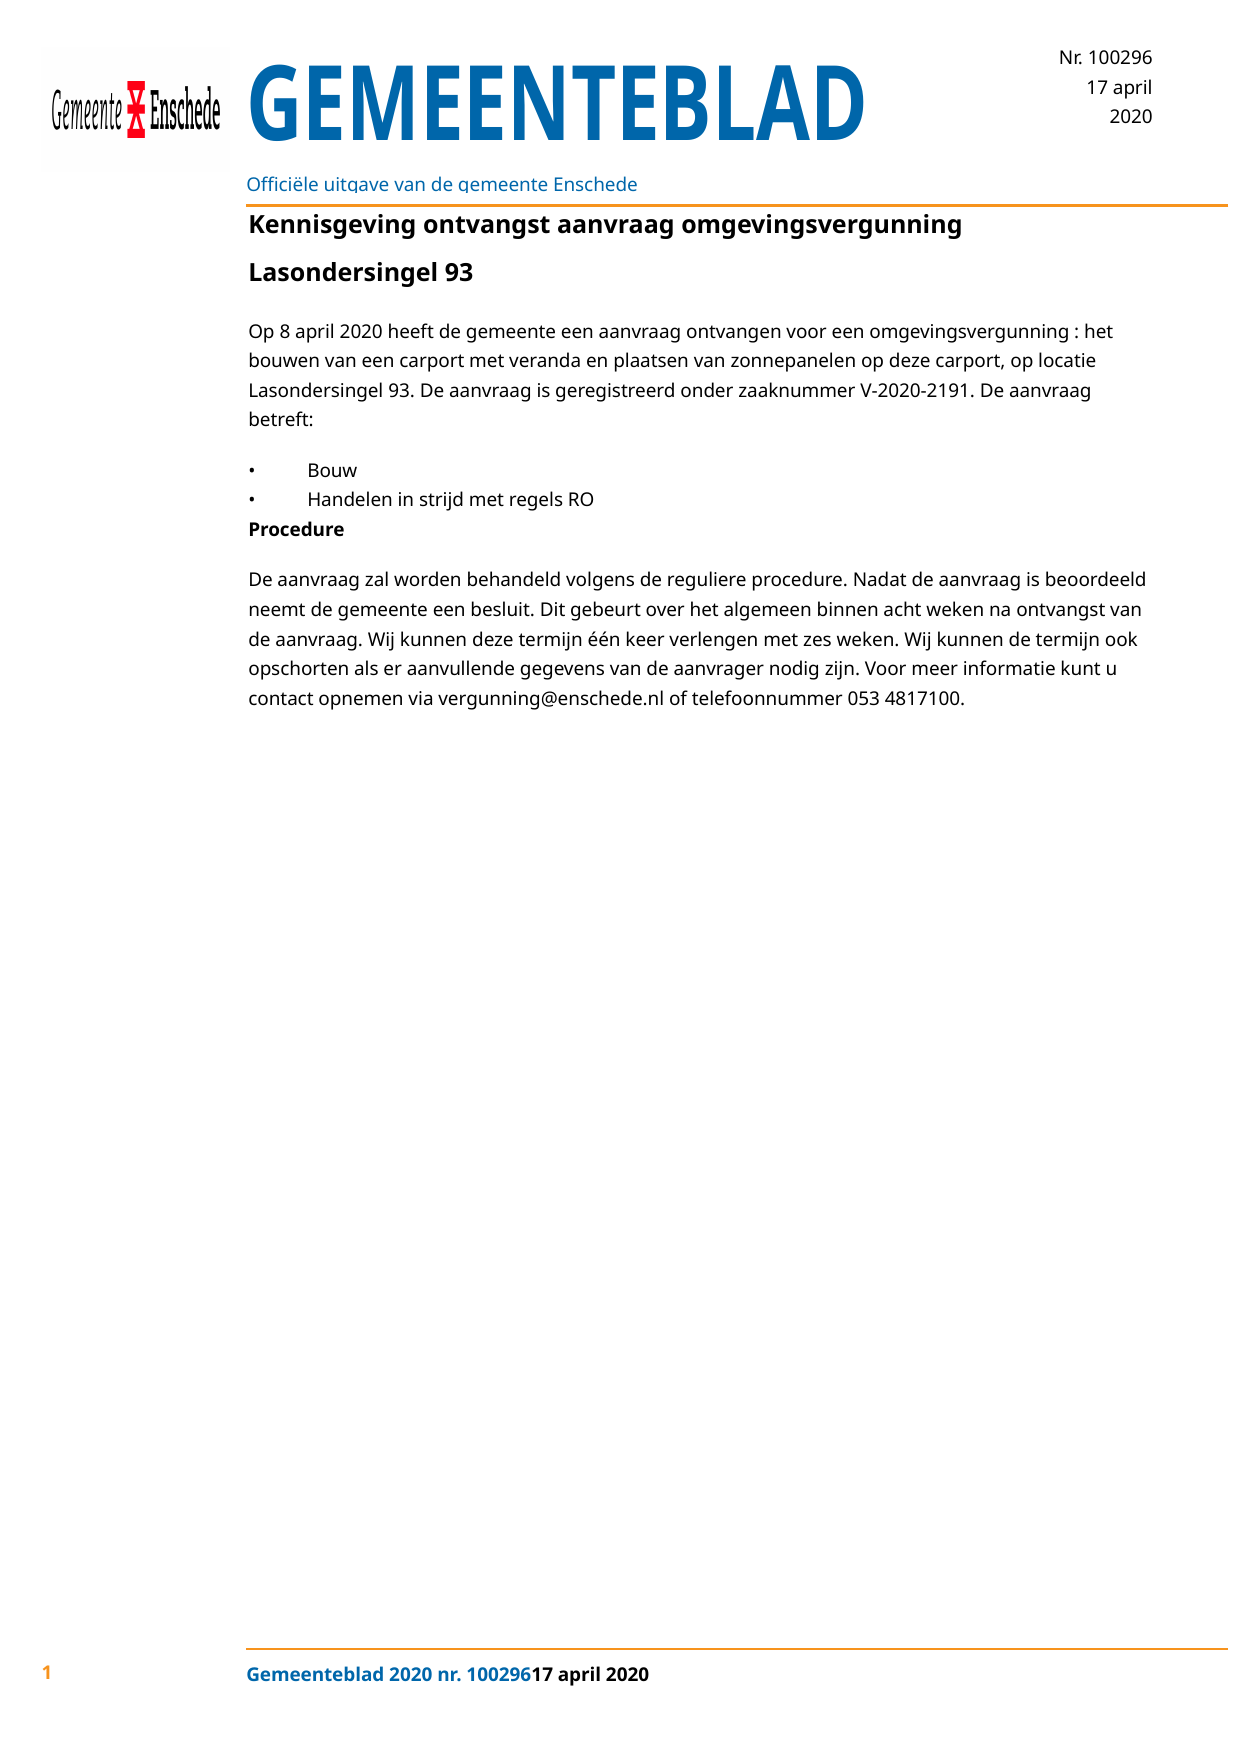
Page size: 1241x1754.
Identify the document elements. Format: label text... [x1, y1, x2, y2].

text Procedure [248, 516, 1152, 542]
text De aanvraag zal worden behandeld volgens de reguliere procedure. Nadat de aanvraag is beoordeeld neemt de gemeente een besluit. Dit gebeurt over het algemeen binnen acht weken na ontvangst van de aanvraag. Wij kunnen deze termijn één keer verlengen met zes weken. Wij kunnen de termijn ook opschorten als er aanvullende gegevens van de aanvrager nodig zijn. Voor meer informatie kunt u contact opnemen via vergunning@enschede.nl of telefoonnummer 053 4817100. [248, 567, 1152, 711]
list Handelen in strijd met regels RO [248, 487, 1152, 512]
list Bouw [248, 457, 1152, 483]
text Op 8 april 2020 heeft de gemeente een aanvraag ontvangen voor een omgevingsvergunning : het bouwen van een carport met veranda en plaatsen van zonnepanelen op deze carport, op locatie Lasondersingel 93. De aanvraag is geregistreerd onder zaaknummer V-2020-2191. De aanvraag betreft: [248, 318, 1152, 432]
picture [41, 47, 231, 172]
text Kennisgeving ontvangst aanvraag omgevingsvergunning Lasondersingel 93 [248, 207, 1152, 288]
